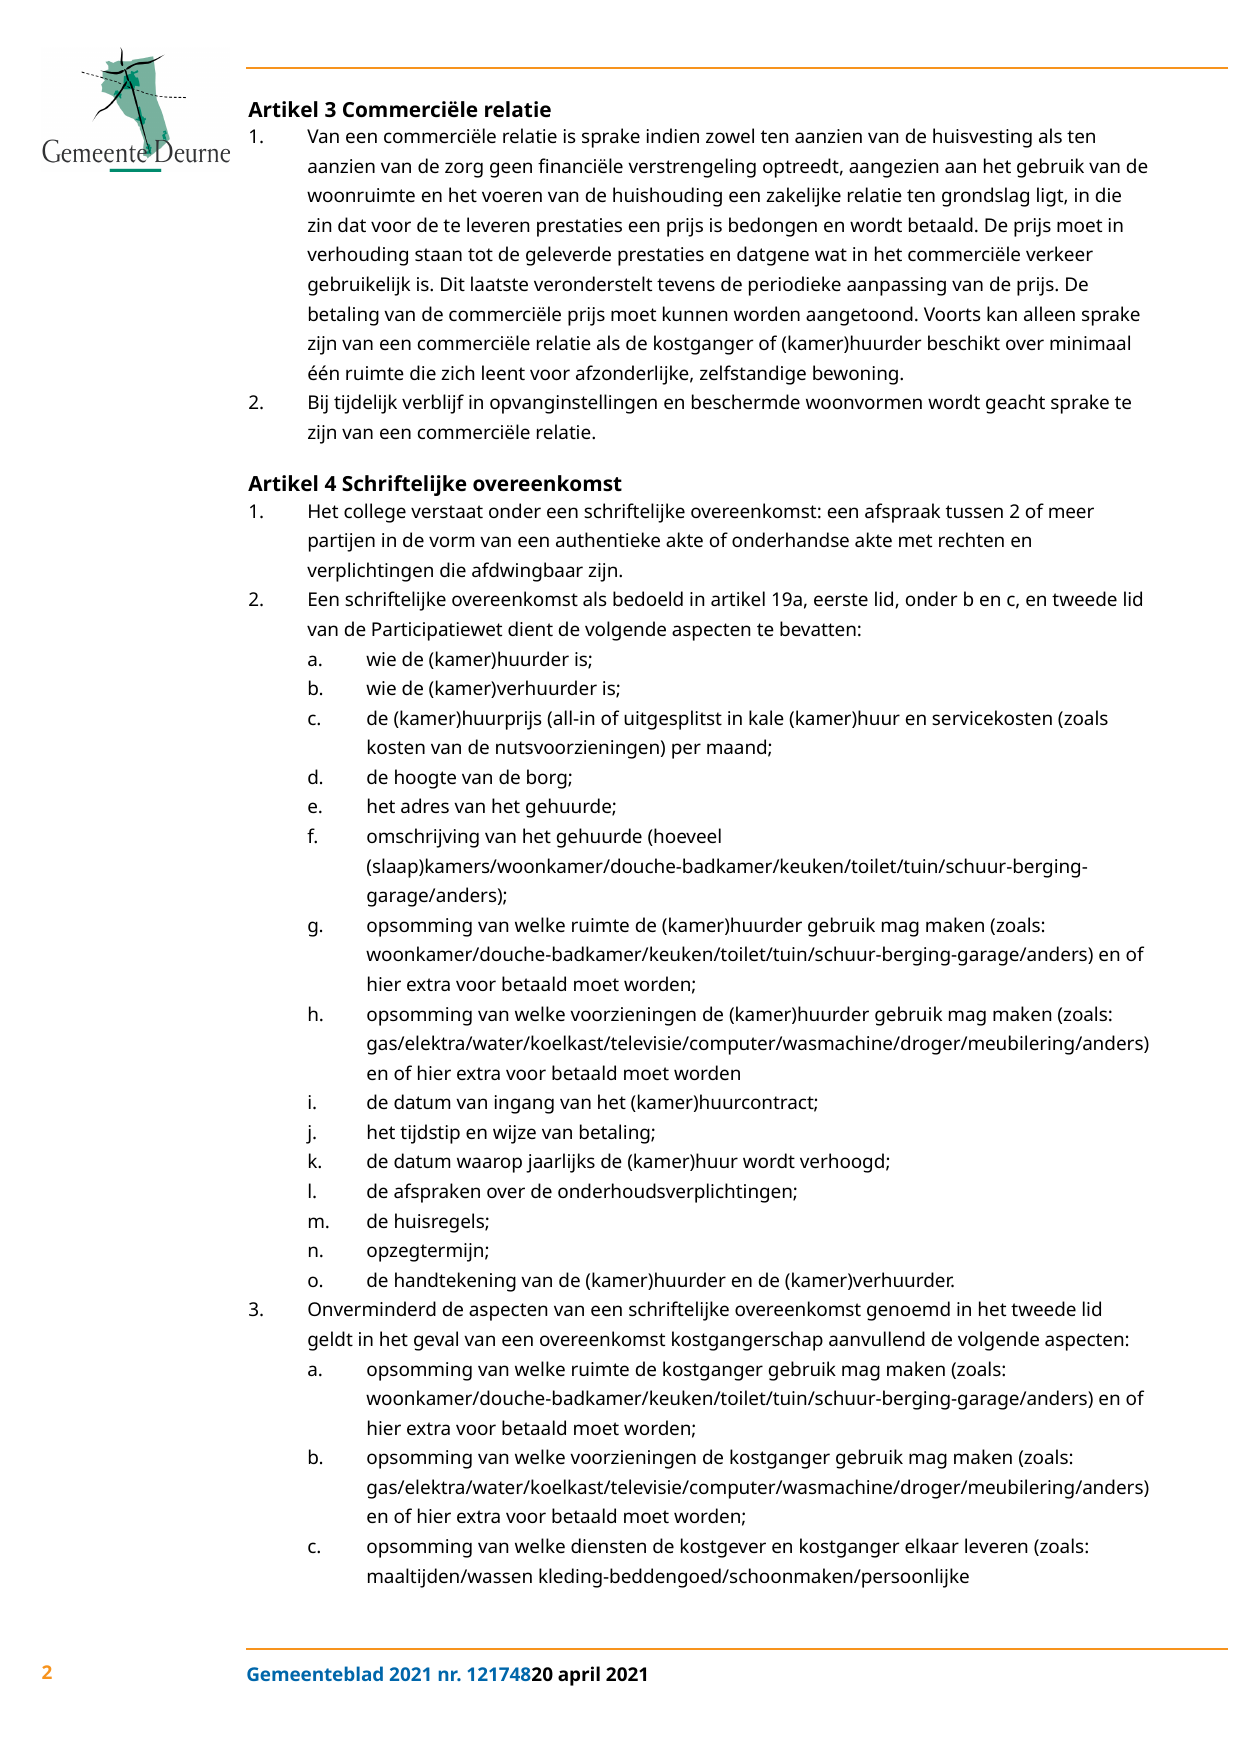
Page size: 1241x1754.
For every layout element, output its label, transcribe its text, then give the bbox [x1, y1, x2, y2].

list de datum waarop jaarlijks de (kamer)huur wordt verhoogd; [307, 1149, 1152, 1174]
list Onverminderd de aspecten van een schriftelijke overeenkomst genoemd in het tweede lid geldt in het geval van een overeenkomst kostgangerschap aanvullend de volgende aspecten: [248, 1297, 1152, 1352]
list Bij tijdelijk verblijf in opvanginstellingen en beschermde woonvormen wordt geacht sprake te zijn van een commerciële relatie. [248, 389, 1152, 445]
picture [41, 47, 231, 172]
list Een schriftelijke overeenkomst als bedoeld in artikel 19a, eerste lid, onder b en c, en tweede lid van de Participatiewet dient de volgende aspecten te bevatten: [248, 587, 1152, 642]
list opsomming van welke diensten de kostgever en kostganger elkaar leveren (zoals: maaltijden/wassen kleding-beddengoed/schoonmaken/persoonlijke [307, 1533, 1152, 1589]
list de hoogte van de borg; [307, 764, 1152, 790]
list Het college verstaat onder een schriftelijke overeenkomst: een afspraak tussen 2 of meer partijen in de vorm van een authentieke akte of onderhandse akte met rechten en verplichtingen die afdwingbaar zijn. [248, 498, 1152, 583]
list het tijdstip en wijze van betaling; [307, 1119, 1152, 1145]
list Van een commerciële relatie is sprake indien zowel ten aanzien van de huisvesting als ten aanzien van de zorg geen financiële verstrengeling optreedt, aangezien aan het gebruik van de woonruimte en het voeren van de huishouding een zakelijke relatie ten grondslag ligt, in die zin dat voor de te leveren prestaties een prijs is bedongen en wordt betaald. De prijs moet in verhouding staan tot de geleverde prestaties en datgene wat in het commerciële verkeer gebruikelijk is. Dit laatste veronderstelt tevens de periodieke aanpassing van de prijs. De betaling van de commerciële prijs moet kunnen worden aangetoond. Voorts kan alleen sprake zijn van een commerciële relatie als de kostganger of (kamer)huurder beschikt over minimaal één ruimte die zich leent voor afzonderlijke, zelfstandige bewoning. [248, 123, 1152, 386]
list wie de (kamer)verhuurder is; [307, 675, 1152, 701]
list opsomming van welke ruimte de (kamer)huurder gebruik mag maken (zoals: woonkamer/douche-badkamer/keuken/toilet/tuin/schuur-berging-garage/anders) en of hier extra voor betaald moet worden; [307, 912, 1152, 997]
text Artikel 4 Schriftelijke overeenkomst [248, 469, 1152, 498]
list opsomming van welke ruimte de kostganger gebruik mag maken (zoals: woonkamer/douche-badkamer/keuken/toilet/tuin/schuur-berging-garage/anders) en of hier extra voor betaald moet worden; [307, 1356, 1152, 1441]
list wie de (kamer)huurder is; [307, 646, 1152, 672]
list opsomming van welke voorzieningen de (kamer)huurder gebruik mag maken (zoals: gas/elektra/water/koelkast/televisie/computer/wasmachine/droger/meubilering/anders) en of hier extra voor betaald moet worden [307, 1001, 1152, 1086]
list opzegtermijn; [307, 1237, 1152, 1263]
list de datum van ingang van het (kamer)huurcontract; [307, 1089, 1152, 1115]
list omschrijving van het gehuurde (hoeveel (slaap)kamers/woonkamer/douche-badkamer/keuken/toilet/tuin/schuur-berging-garage/anders); [307, 823, 1152, 908]
list de handtekening van de (kamer)huurder en de (kamer)verhuurder. [307, 1267, 1152, 1293]
list het adres van het gehuurde; [307, 794, 1152, 819]
list opsomming van welke voorzieningen de kostganger gebruik mag maken (zoals: gas/elektra/water/koelkast/televisie/computer/wasmachine/droger/meubilering/anders) en of hier extra voor betaald moet worden; [307, 1444, 1152, 1529]
text Artikel 3 Commerciële relatie [248, 95, 1152, 123]
list de (kamer)huurprijs (all-in of uitgesplitst in kale (kamer)huur en servicekosten (zoals kosten van de nutsvoorzieningen) per maand; [307, 705, 1152, 760]
list de afspraken over de onderhoudsverplichtingen; [307, 1178, 1152, 1204]
list de huisregels; [307, 1208, 1152, 1234]
